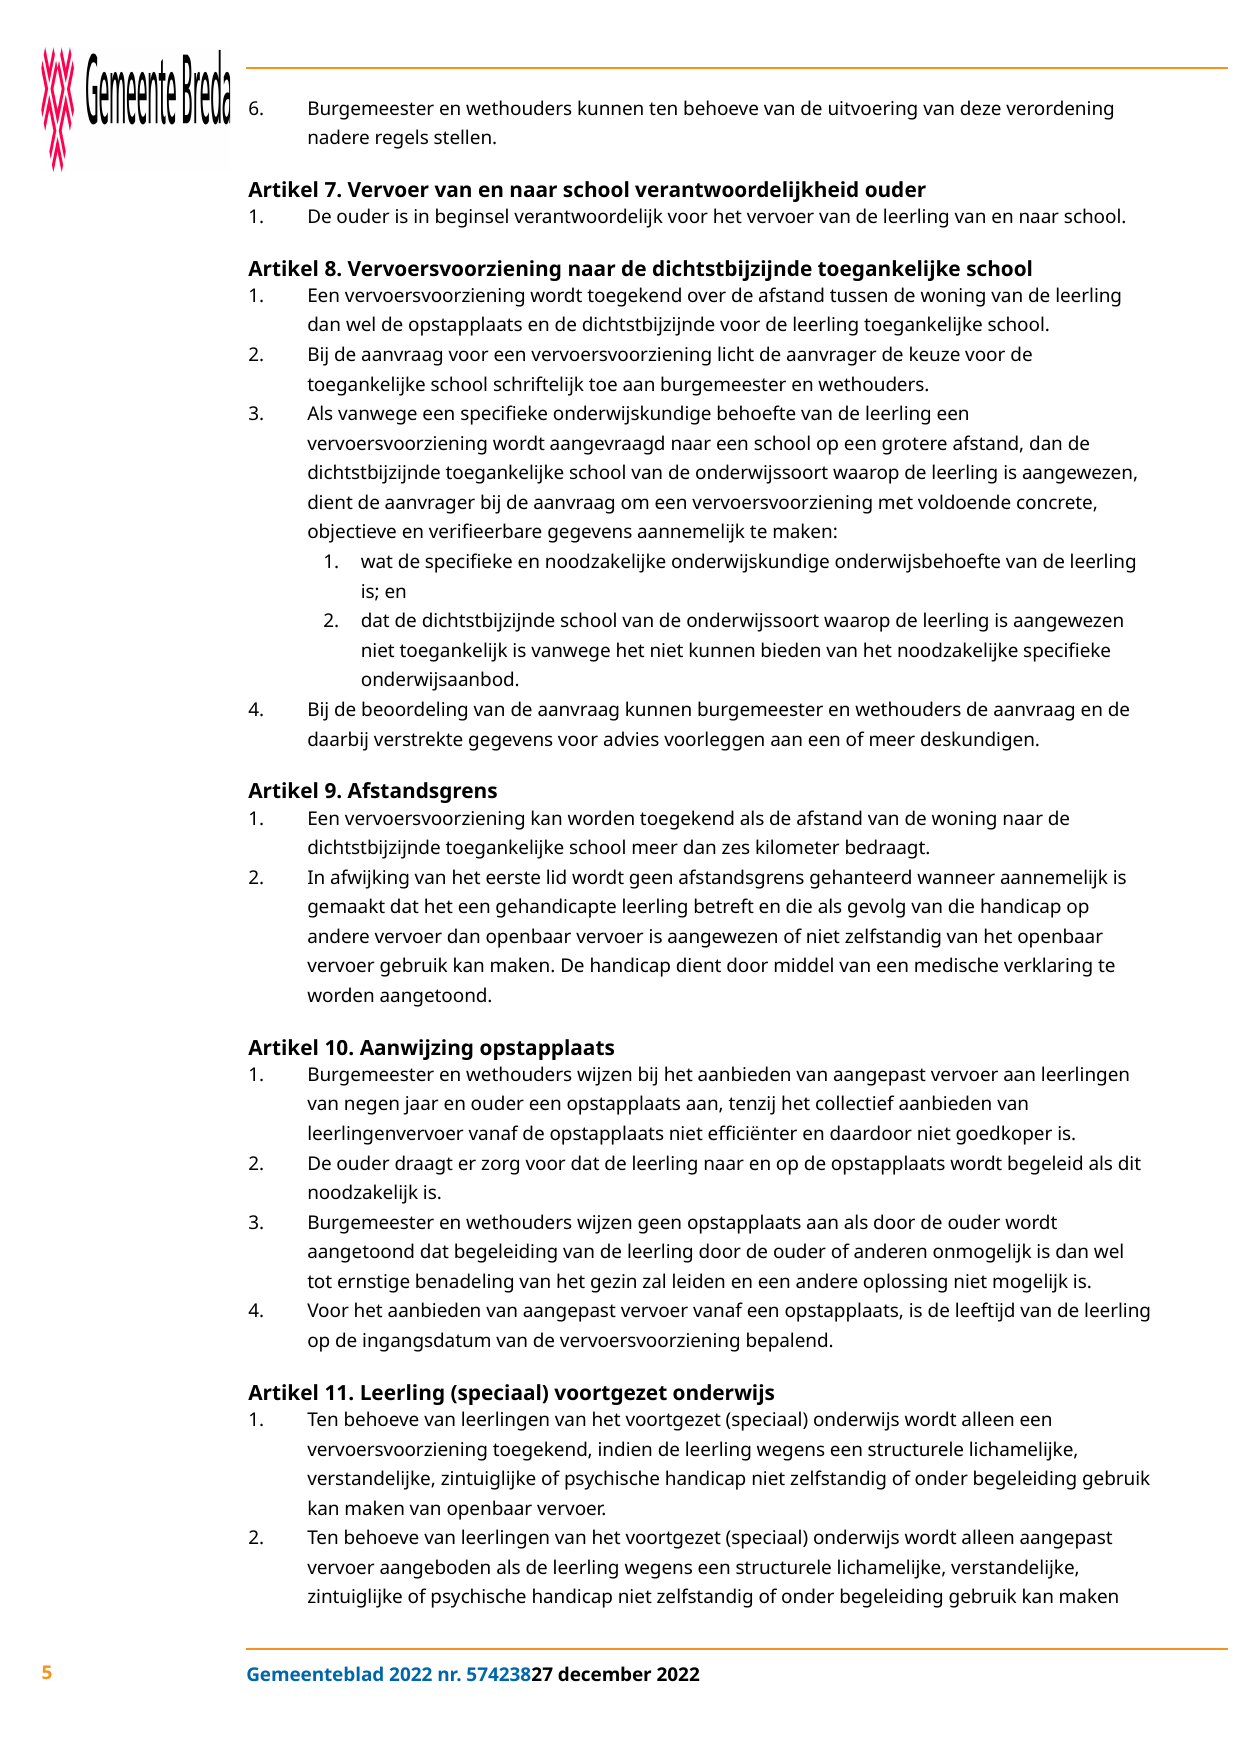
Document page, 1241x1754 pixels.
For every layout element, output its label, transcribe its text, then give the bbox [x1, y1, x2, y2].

picture [41, 47, 231, 172]
list Burgemeester en wethouders kunnen ten behoeve van de uitvoering van deze verordening nadere regels stellen. [248, 95, 1152, 150]
list De ouder is in beginsel verantwoordelijk voor het vervoer van de leerling van en naar school. [248, 203, 1152, 229]
text Artikel 7. Vervoer van en naar school verantwoordelijkheid ouder [248, 175, 1152, 203]
list Burgemeester en wethouders wijzen geen opstapplaats aan als door de ouder wordt aangetoond dat begeleiding van de leerling door de ouder of anderen onmogelijk is dan wel tot ernstige benadeling van het gezin zal leiden en een andere oplossing niet mogelijk is. [248, 1209, 1152, 1294]
list Een vervoersvoorziening wordt toegekend over de afstand tussen de woning van de leerling dan wel de opstapplaats en de dichtstbijzijnde voor de leerling toegankelijke school. [248, 282, 1152, 337]
list Voor het aanbieden van aangepast vervoer vanaf een opstapplaats, is de leeftijd van de leerling op de ingangsdatum van de vervoersvoorziening bepalend. [248, 1298, 1152, 1353]
list Ten behoeve van leerlingen van het voortgezet (speciaal) onderwijs wordt alleen een vervoersvoorziening toegekend, indien de leerling wegens een structurele lichamelijke, verstandelijke, zintuiglijke of psychische handicap niet zelfstandig of onder begeleiding gebruik kan maken van openbaar vervoer. [248, 1406, 1152, 1521]
list In afwijking van het eerste lid wordt geen afstandsgrens gehanteerd wanneer aannemelijk is gemaakt dat het een gehandicapte leerling betreft en die als gevolg van die handicap op andere vervoer dan openbaar vervoer is aangewezen of niet zelfstandig van het openbaar vervoer gebruik kan maken. De handicap dient door middel van een medische verklaring te worden aangetoond. [248, 864, 1152, 1008]
list Bij de aanvraag voor een vervoersvoorziening licht de aanvrager de keuze voor de toegankelijke school schriftelijk toe aan burgemeester en wethouders. [248, 341, 1152, 397]
list De ouder draagt er zorg voor dat de leerling naar en op de opstapplaats wordt begeleid als dit noodzakelijk is. [248, 1150, 1152, 1205]
list wat de specifieke en noodzakelijke onderwijskundige onderwijsbehoefte van de leerling is; en [323, 548, 1152, 604]
list Bij de beoordeling van de aanvraag kunnen burgemeester en wethouders de aanvraag en de daarbij verstrekte gegevens voor advies voorleggen aan een of meer deskundigen. [248, 696, 1152, 752]
list Burgemeester en wethouders wijzen bij het aanbieden van aangepast vervoer aan leerlingen van negen jaar en ouder een opstapplaats aan, tenzij het collectief aanbieden van leerlingenvervoer vanaf de opstapplaats niet efficiënter en daardoor niet goedkoper is. [248, 1061, 1152, 1146]
list Een vervoersvoorziening kan worden toegekend als de afstand van de woning naar de dichtstbijzijnde toegankelijke school meer dan zes kilometer bedraagt. [248, 805, 1152, 860]
list dat de dichtstbijzijnde school van de onderwijssoort waarop de leerling is aangewezen niet toegankelijk is vanwege het niet kunnen bieden van het noodzakelijke specifieke onderwijsaanbod. [323, 607, 1152, 692]
list Ten behoeve van leerlingen van het voortgezet (speciaal) onderwijs wordt alleen aangepast vervoer aangeboden als de leerling wegens een structurele lichamelijke, verstandelijke, zintuiglijke of psychische handicap niet zelfstandig of onder begeleiding gebruik kan maken [248, 1524, 1152, 1609]
text Artikel 8. Vervoersvoorziening naar de dichtstbijzijnde toegankelijke school [248, 254, 1152, 282]
text Artikel 11. Leerling (speciaal) voortgezet onderwijs [248, 1378, 1152, 1406]
text Artikel 10. Aanwijzing opstapplaats [248, 1033, 1152, 1061]
list Als vanwege een specifieke onderwijskundige behoefte van de leerling een vervoersvoorziening wordt aangevraagd naar een school op een grotere afstand, dan de dichtstbijzijnde toegankelijke school van de onderwijssoort waarop de leerling is aangewezen, dient de aanvrager bij de aanvraag om een vervoersvoorziening met voldoende concrete, objectieve en verifieerbare gegevens aannemelijk te maken: [248, 400, 1152, 544]
text Artikel 9. Afstandsgrens [248, 776, 1152, 805]
